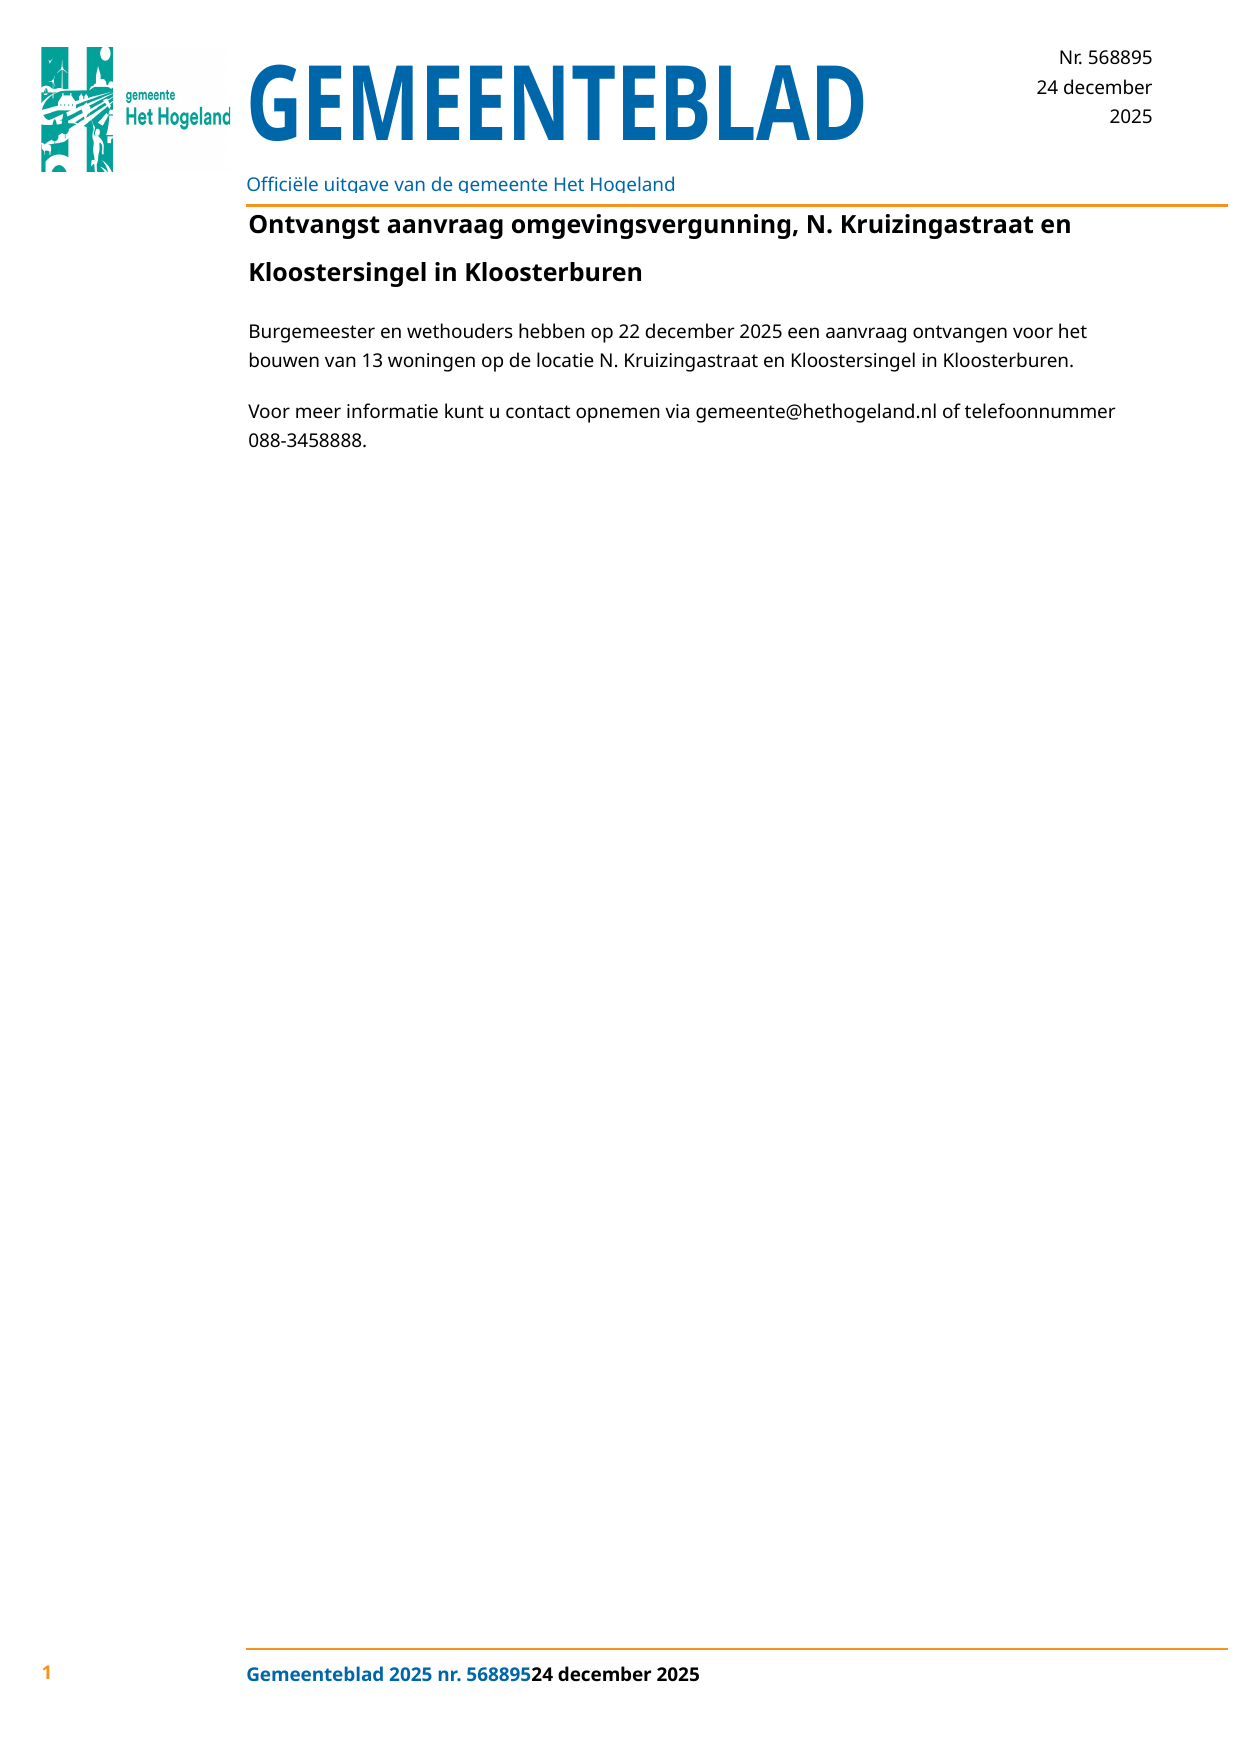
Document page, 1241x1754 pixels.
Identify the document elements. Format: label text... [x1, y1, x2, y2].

picture [41, 47, 231, 172]
text Ontvangst aanvraag omgevingsvergunning, N. Kruizingastraat en Kloostersingel in Kloosterburen [248, 207, 1152, 288]
text Voor meer informatie kunt u contact opnemen via gemeente@hethogeland.nl of telefoonnummer 088-3458888. [248, 398, 1152, 453]
text Burgemeester en wethouders hebben op 22 december 2025 een aanvraag ontvangen voor het bouwen van 13 woningen op de locatie N. Kruizingastraat en Kloostersingel in Kloosterburen. [248, 318, 1152, 373]
